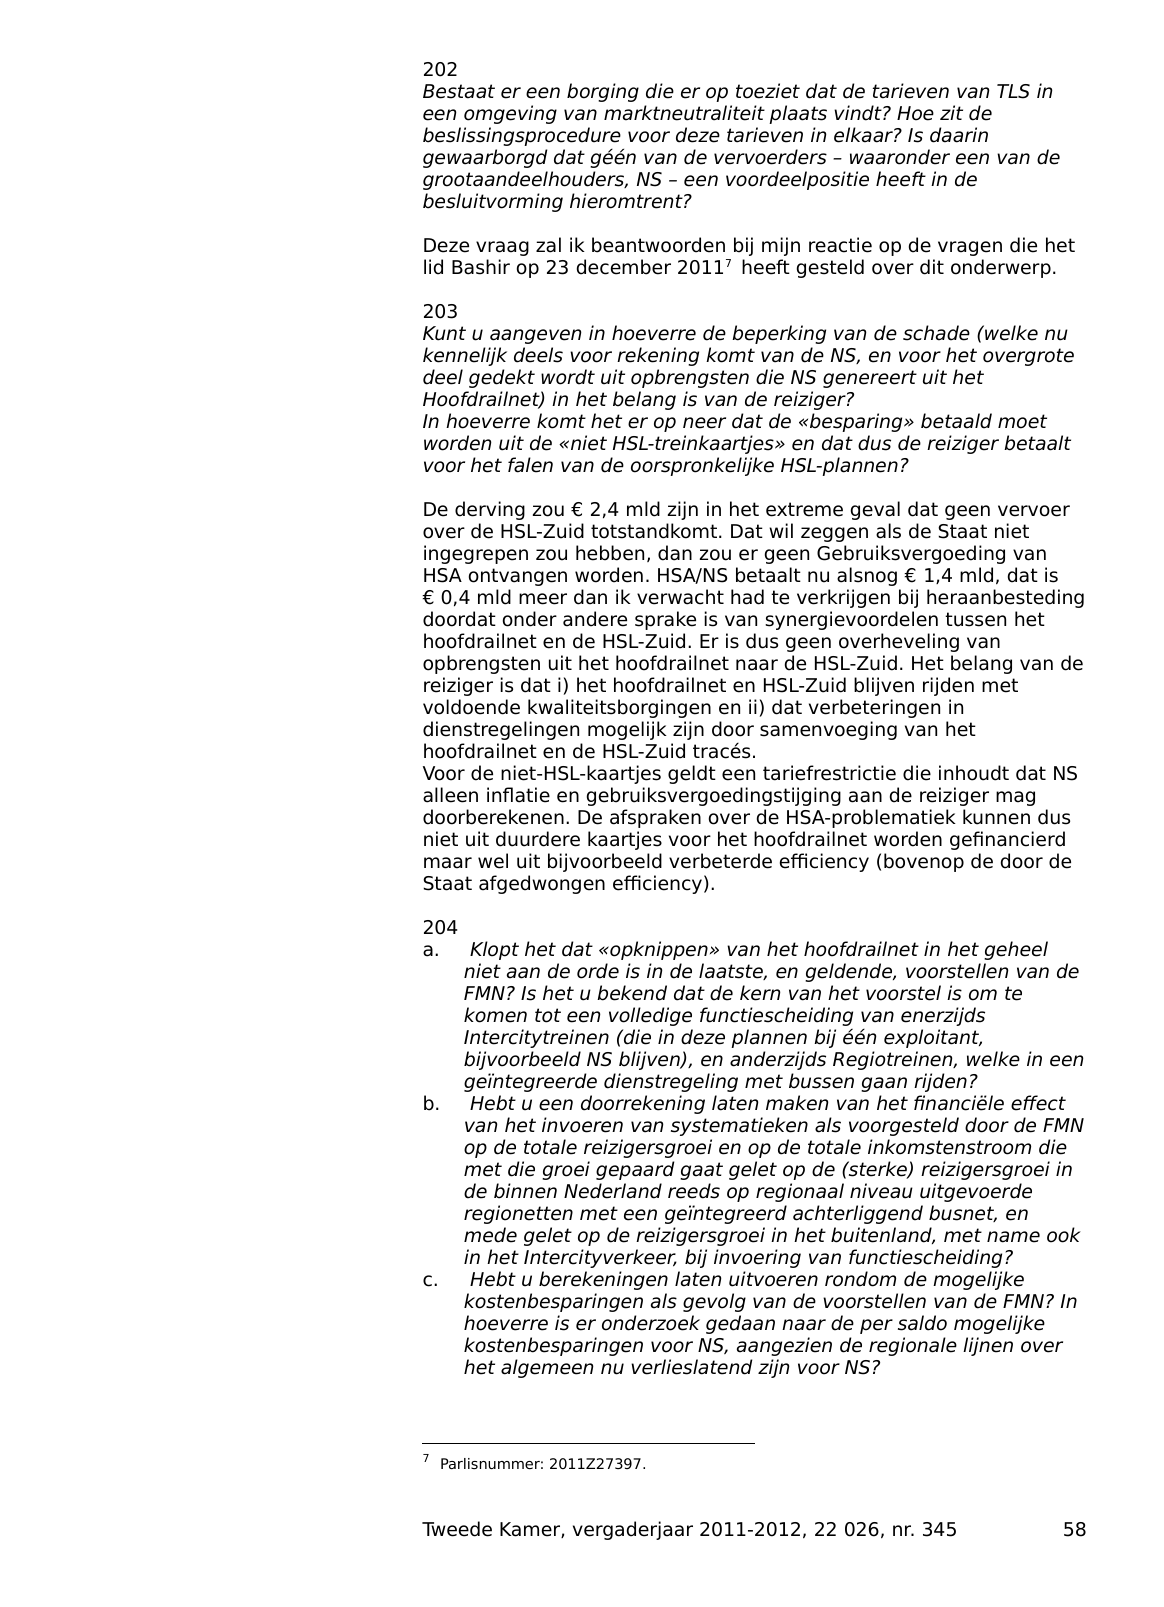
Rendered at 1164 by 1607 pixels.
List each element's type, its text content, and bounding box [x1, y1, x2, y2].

text Voor de niet-HSL-kaartjes geldt een tariefrestrictie die inhoudt dat NS alleen inflatie en gebruiksvergoedingstijging aan de reiziger mag doorberekenen. De afspraken over de HSA-problematiek kunnen dus niet uit duurdere kaartjes voor het hoofdrailnet worden gefinancierd maar wel uit bijvoorbeeld verbeterde efficiency (bovenop de door de Staat afgedwongen efficiency). [422, 763, 1087, 895]
text Kunt u aangeven in hoeverre de beperking van de schade (welke nu kennelijk deels voor rekening komt van de NS, en voor het overgrote deel gedekt wordt uit opbrengsten die NS genereert uit het Hoofdrailnet) in het belang is van de reiziger? [422, 323, 1087, 411]
text 204 [422, 917, 1087, 939]
text c. Hebt u berekeningen laten uitvoeren rondom de mogelijke kostenbesparingen als gevolg van de voorstellen van de FMN? In hoeverre is er onderzoek gedaan naar de per saldo mogelijke kostenbesparingen voor NS, aangezien de regionale lijnen over het algemeen nu verlieslatend zijn voor NS? [422, 1269, 1087, 1379]
text Deze vraag zal ik beantwoorden bij mijn reactie op de vragen die het lid Bashir op 23 december 2011 heeft gesteld over dit onderwerp. [422, 235, 1087, 279]
text Parlisnummer: 2011Z27397. [422, 1452, 1087, 1474]
text In hoeverre komt het er op neer dat de «besparing» betaald moet worden uit de «niet HSL-treinkaartjes» en dat dus de reiziger betaalt voor het falen van de oorspronkelijke HSL-plannen? [422, 411, 1087, 477]
text a. Klopt het dat «opknippen» van het hoofdrailnet in het geheel niet aan de orde is in de laatste, en geldende, voorstellen van de FMN? Is het u bekend dat de kern van het voorstel is om te komen tot een volledige functiescheiding van enerzijds Intercitytreinen (die in deze plannen bij één exploitant, bijvoorbeeld NS blijven), en anderzijds Regiotreinen, welke in een geïntegreerde dienstregeling met bussen gaan rijden? [422, 939, 1087, 1093]
text b. Hebt u een doorrekening laten maken van het financiële effect van het invoeren van systematieken als voorgesteld door de FMN op de totale reizigersgroei en op de totale inkomstenstroom die met die groei gepaard gaat gelet op de (sterke) reizigersgroei in de binnen Nederland reeds op regionaal niveau uitgevoerde regionetten met een geïntegreerd achterliggend busnet, en mede gelet op de reizigersgroei in het buitenland, met name ook in het Intercityverkeer, bij invoering van functiescheiding? [422, 1093, 1087, 1269]
text 203 [422, 301, 1087, 323]
text 202 [422, 59, 1087, 81]
text Bestaat er een borging die er op toeziet dat de tarieven van TLS in een omgeving van marktneutraliteit plaats vindt? Hoe zit de beslissingsprocedure voor deze tarieven in elkaar? Is daarin gewaarborgd dat géén van de vervoerders – waaronder een van de grootaandeelhouders, NS – een voordeelpositie heeft in de besluitvorming hieromtrent? [422, 81, 1087, 213]
text De derving zou € 2,4 mld zijn in het extreme geval dat geen vervoer over de HSL-Zuid totstandkomt. Dat wil zeggen als de Staat niet ingegrepen zou hebben, dan zou er geen Gebruiksvergoeding van HSA ontvangen worden. HSA/NS betaalt nu alsnog € 1,4 mld, dat is € 0,4 mld meer dan ik verwacht had te verkrijgen bij heraanbesteding doordat onder andere sprake is van synergievoordelen tussen het hoofdrailnet en de HSL-Zuid. Er is dus geen overheveling van opbrengsten uit het hoofdrailnet naar de HSL-Zuid. Het belang van de reiziger is dat i) het hoofdrailnet en HSL-Zuid blijven rijden met voldoende kwaliteitsborgingen en ii) dat verbeteringen in dienstregelingen mogelijk zijn door samenvoeging van het hoofdrailnet en de HSL-Zuid tracés. [422, 499, 1087, 763]
